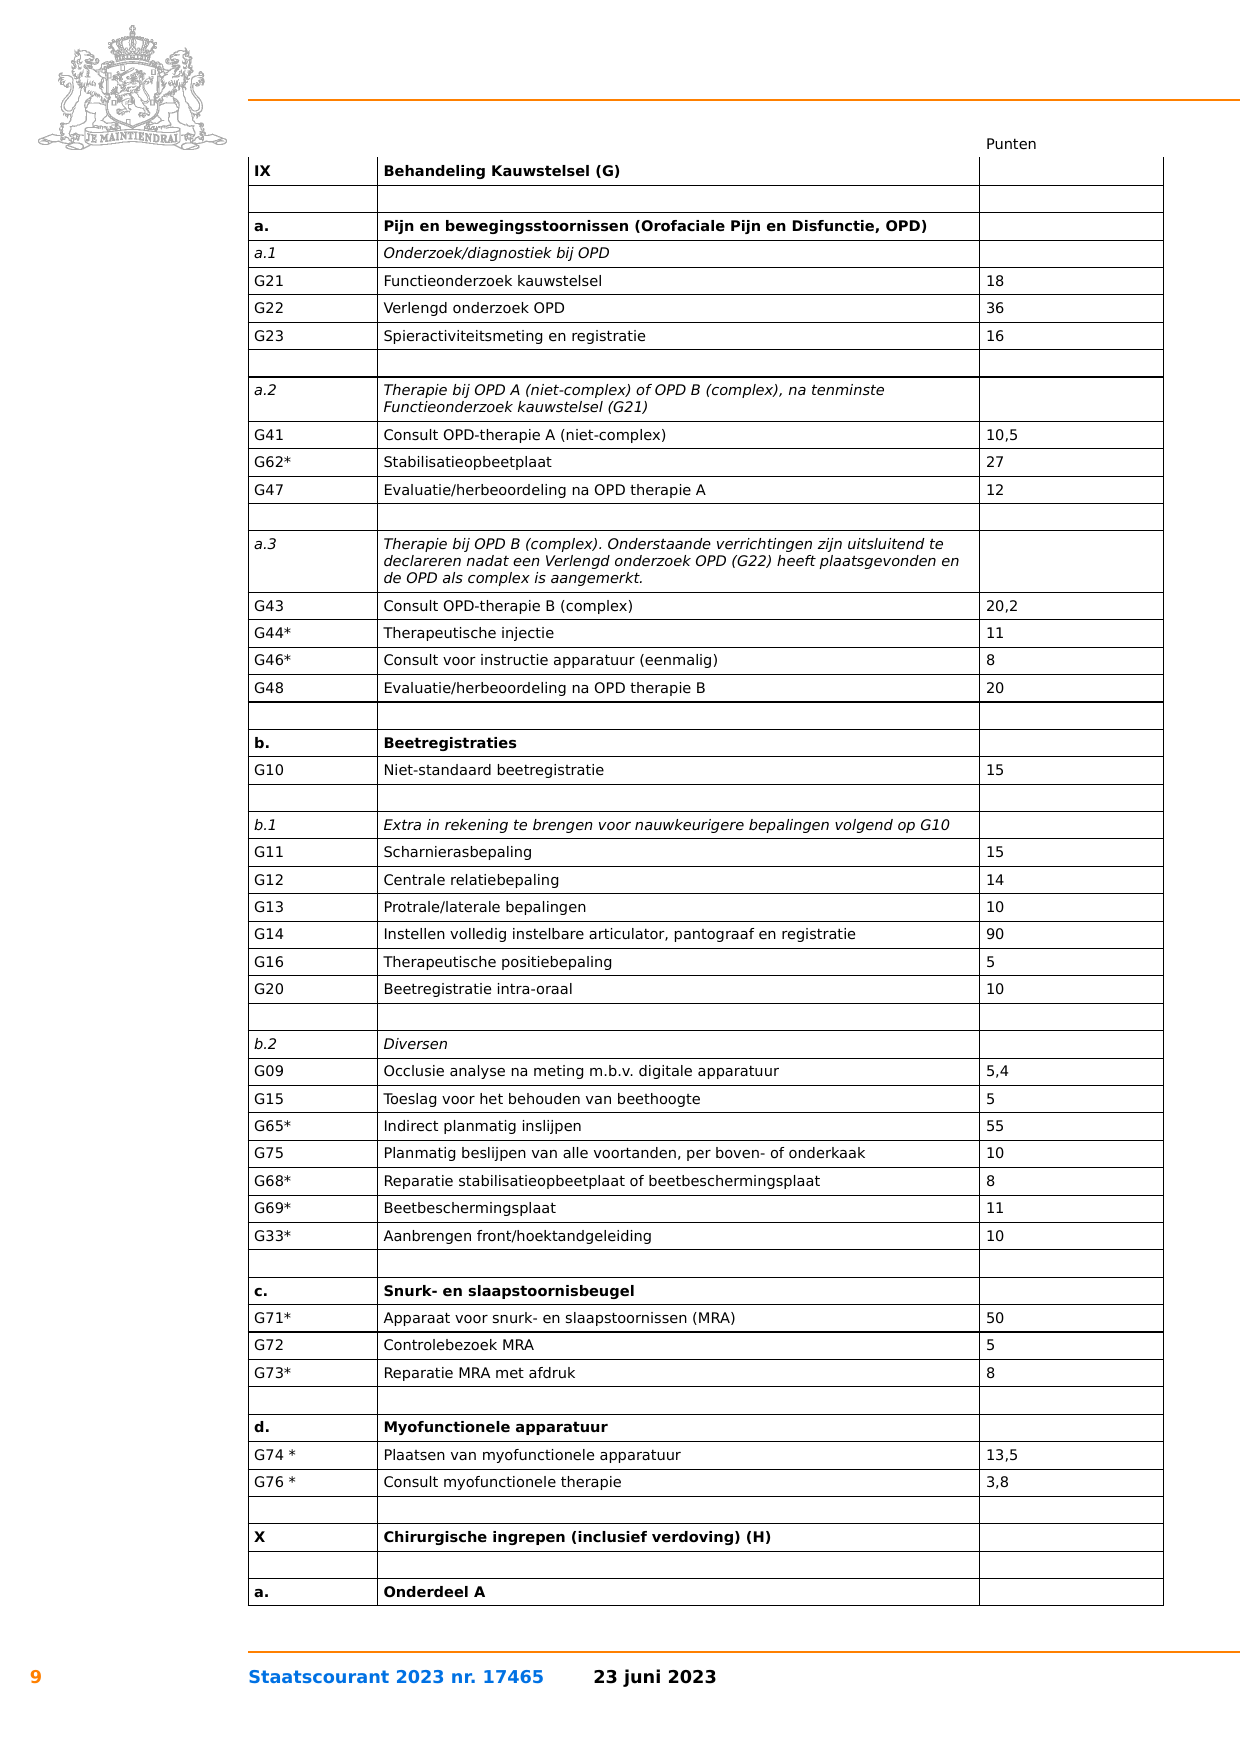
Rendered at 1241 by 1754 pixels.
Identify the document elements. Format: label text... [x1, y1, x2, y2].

table_cell G73* [249, 1360, 377, 1386]
table_header Punten [980, 131, 1163, 157]
table_cell Chirurgische ingrepen (inclusief verdoving) (H) [378, 1524, 979, 1551]
table_cell G22 [249, 295, 377, 322]
table_cell [980, 730, 1163, 756]
table_cell [980, 504, 1163, 530]
table_cell [249, 1250, 377, 1277]
table_cell 10 [980, 1223, 1163, 1249]
table_cell G14 [249, 922, 377, 948]
table_cell 10 [980, 1141, 1163, 1167]
table_cell G72 [249, 1333, 377, 1359]
table_cell X [249, 1524, 377, 1551]
table_cell Consult voor instructie apparatuur (eenmalig) [378, 648, 979, 674]
table_cell b.1 [249, 812, 377, 838]
table_cell G23 [249, 323, 377, 349]
table_cell 18 [980, 268, 1163, 294]
table_cell 8 [980, 1360, 1163, 1386]
table_cell G13 [249, 894, 377, 921]
table_cell Aanbrengen front/hoektandgeleiding [378, 1223, 979, 1249]
table_cell Myofunctionele apparatuur [378, 1415, 979, 1441]
table_cell G16 [249, 949, 377, 975]
table_cell Therapie bij OPD B (complex). Onderstaande verrichtingen zijn uitsluitend te declareren nadat een Verlengd onderzoek OPD (G22) heeft plaatsgevonden en de OPD als complex is aangemerkt. [378, 531, 979, 592]
table_cell Consult OPD-therapie B (complex) [378, 593, 979, 619]
table_cell Instellen volledig instelbare articulator, pantograaf en registratie [378, 922, 979, 948]
table_cell [980, 1387, 1163, 1414]
table_cell 12 [980, 477, 1163, 503]
table_cell 10 [980, 976, 1163, 1003]
table_cell [249, 1552, 377, 1578]
table_cell [980, 1004, 1163, 1030]
table_cell G69* [249, 1196, 377, 1222]
table_cell [980, 241, 1163, 267]
table_cell [980, 378, 1163, 421]
table_cell d. [249, 1415, 377, 1441]
table_cell 10,5 [980, 422, 1163, 448]
table_cell [980, 531, 1163, 592]
table_cell Occlusie analyse na meting m.b.v. digitale apparatuur [378, 1059, 979, 1085]
table_cell Onderdeel A [378, 1579, 979, 1605]
table_cell [980, 1524, 1163, 1551]
table_cell [378, 186, 979, 212]
table_cell Indirect planmatig inslijpen [378, 1113, 979, 1140]
table_cell 55 [980, 1113, 1163, 1140]
table_cell G71* [249, 1305, 377, 1331]
table_cell G43 [249, 593, 377, 619]
table_cell G75 [249, 1141, 377, 1167]
table_cell 15 [980, 839, 1163, 866]
table_cell G46* [249, 648, 377, 674]
table_cell [980, 1579, 1163, 1605]
table_cell Controlebezoek MRA [378, 1333, 979, 1359]
table_cell Onderzoek/diagnostiek bij OPD [378, 241, 979, 267]
table_cell a. [249, 1579, 377, 1605]
table_cell [249, 186, 377, 212]
table_cell 20,2 [980, 593, 1163, 619]
table_cell Niet-standaard beetregistratie [378, 757, 979, 783]
table_cell 90 [980, 922, 1163, 948]
table_cell 10 [980, 894, 1163, 921]
table_cell Beetregistraties [378, 730, 979, 756]
table_cell 3,8 [980, 1470, 1163, 1496]
table_cell [378, 1250, 979, 1277]
table_cell Extra in rekening te brengen voor nauwkeurigere bepalingen volgend op G10 [378, 812, 979, 838]
table_cell [378, 1004, 979, 1030]
table_cell Snurk- en slaapstoornisbeugel [378, 1278, 979, 1304]
table_cell 27 [980, 449, 1163, 476]
table_cell 16 [980, 323, 1163, 349]
table_cell Therapie bij OPD A (niet-complex) of OPD B (complex), na tenminste Functieonderzoek kauwstelsel (G21) [378, 378, 979, 421]
table_cell G41 [249, 422, 377, 448]
table_cell Scharnierasbepaling [378, 839, 979, 866]
table_cell Diversen [378, 1031, 979, 1057]
table_cell G74 * [249, 1442, 377, 1468]
table_cell G10 [249, 757, 377, 783]
table_cell Therapeutische positiebepaling [378, 949, 979, 975]
table_cell [249, 1004, 377, 1030]
table_header [249, 131, 377, 157]
table_cell [980, 1031, 1163, 1057]
table_cell [249, 703, 377, 729]
table_cell Pijn en bewegingsstoornissen (Orofaciale Pijn en Disfunctie, OPD) [378, 213, 979, 239]
table_cell 15 [980, 757, 1163, 783]
table_cell [980, 1250, 1163, 1277]
table_cell a.2 [249, 378, 377, 421]
table_cell Consult OPD-therapie A (niet-complex) [378, 422, 979, 448]
table_cell [980, 785, 1163, 811]
table_cell [249, 350, 377, 376]
table_cell G21 [249, 268, 377, 294]
table_cell [378, 703, 979, 729]
table_cell [378, 1497, 979, 1523]
table_cell Beetregistratie intra-oraal [378, 976, 979, 1003]
table_cell [378, 350, 979, 376]
table_cell a.1 [249, 241, 377, 267]
table_cell 5 [980, 1086, 1163, 1112]
table_cell Spieractiviteitsmeting en registratie [378, 323, 979, 349]
table_cell 5 [980, 1333, 1163, 1359]
table_cell b.2 [249, 1031, 377, 1057]
table_cell [980, 350, 1163, 376]
table_cell G62* [249, 449, 377, 476]
table_cell [980, 1415, 1163, 1441]
table_cell Apparaat voor snurk- en slaapstoornissen (MRA) [378, 1305, 979, 1331]
table_cell Plaatsen van myofunctionele apparatuur [378, 1442, 979, 1468]
table_cell 5,4 [980, 1059, 1163, 1085]
table_cell G76 * [249, 1470, 377, 1496]
table_cell Behandeling Kauwstelsel (G) [378, 158, 979, 185]
table_cell 13,5 [980, 1442, 1163, 1468]
table_cell G15 [249, 1086, 377, 1112]
table_cell Functieonderzoek kauwstelsel [378, 268, 979, 294]
table_cell [980, 158, 1163, 185]
table_cell [249, 1387, 377, 1414]
table_header [378, 131, 979, 157]
table_cell [980, 1497, 1163, 1523]
table_cell [980, 213, 1163, 239]
table_cell 36 [980, 295, 1163, 322]
table_cell Therapeutische injectie [378, 620, 979, 647]
table_cell [378, 1552, 979, 1578]
table_cell Verlengd onderzoek OPD [378, 295, 979, 322]
table_cell G48 [249, 675, 377, 701]
table_cell a. [249, 213, 377, 239]
table_cell Beetbeschermingsplaat [378, 1196, 979, 1222]
table_cell Centrale relatiebepaling [378, 867, 979, 893]
table_cell Reparatie stabilisatieopbeetplaat of beetbeschermingsplaat [378, 1168, 979, 1194]
table_cell 5 [980, 949, 1163, 975]
table_cell [980, 1278, 1163, 1304]
table_cell G44* [249, 620, 377, 647]
table_cell IX [249, 158, 377, 185]
table_cell 8 [980, 1168, 1163, 1194]
picture [38, 25, 227, 150]
table_cell Planmatig beslijpen van alle voortanden, per boven- of onderkaak [378, 1141, 979, 1167]
table_cell 11 [980, 1196, 1163, 1222]
table_cell a.3 [249, 531, 377, 592]
table_cell [249, 504, 377, 530]
table_cell [378, 1387, 979, 1414]
table_cell G12 [249, 867, 377, 893]
table_cell Stabilisatieopbeetplaat [378, 449, 979, 476]
table_cell [980, 186, 1163, 212]
table_cell G65* [249, 1113, 377, 1140]
table_cell Protrale/laterale bepalingen [378, 894, 979, 921]
table_cell Toeslag voor het behouden van beethoogte [378, 1086, 979, 1112]
table_cell [249, 785, 377, 811]
table_cell G47 [249, 477, 377, 503]
table_cell 8 [980, 648, 1163, 674]
table_cell 20 [980, 675, 1163, 701]
table_cell Consult myofunctionele therapie [378, 1470, 979, 1496]
table_cell G68* [249, 1168, 377, 1194]
table_cell [378, 504, 979, 530]
table_cell G33* [249, 1223, 377, 1249]
table_cell Evaluatie/herbeoordeling na OPD therapie A [378, 477, 979, 503]
table_cell c. [249, 1278, 377, 1304]
table_cell 50 [980, 1305, 1163, 1331]
table_cell Evaluatie/herbeoordeling na OPD therapie B [378, 675, 979, 701]
table_cell Reparatie MRA met afdruk [378, 1360, 979, 1386]
table_cell [980, 703, 1163, 729]
table_cell 11 [980, 620, 1163, 647]
table_cell G11 [249, 839, 377, 866]
table_cell G20 [249, 976, 377, 1003]
table_cell [980, 1552, 1163, 1578]
table_cell [378, 785, 979, 811]
table_cell [980, 812, 1163, 838]
table_cell G09 [249, 1059, 377, 1085]
table_cell [249, 1497, 377, 1523]
table_cell 14 [980, 867, 1163, 893]
table_cell b. [249, 730, 377, 756]
